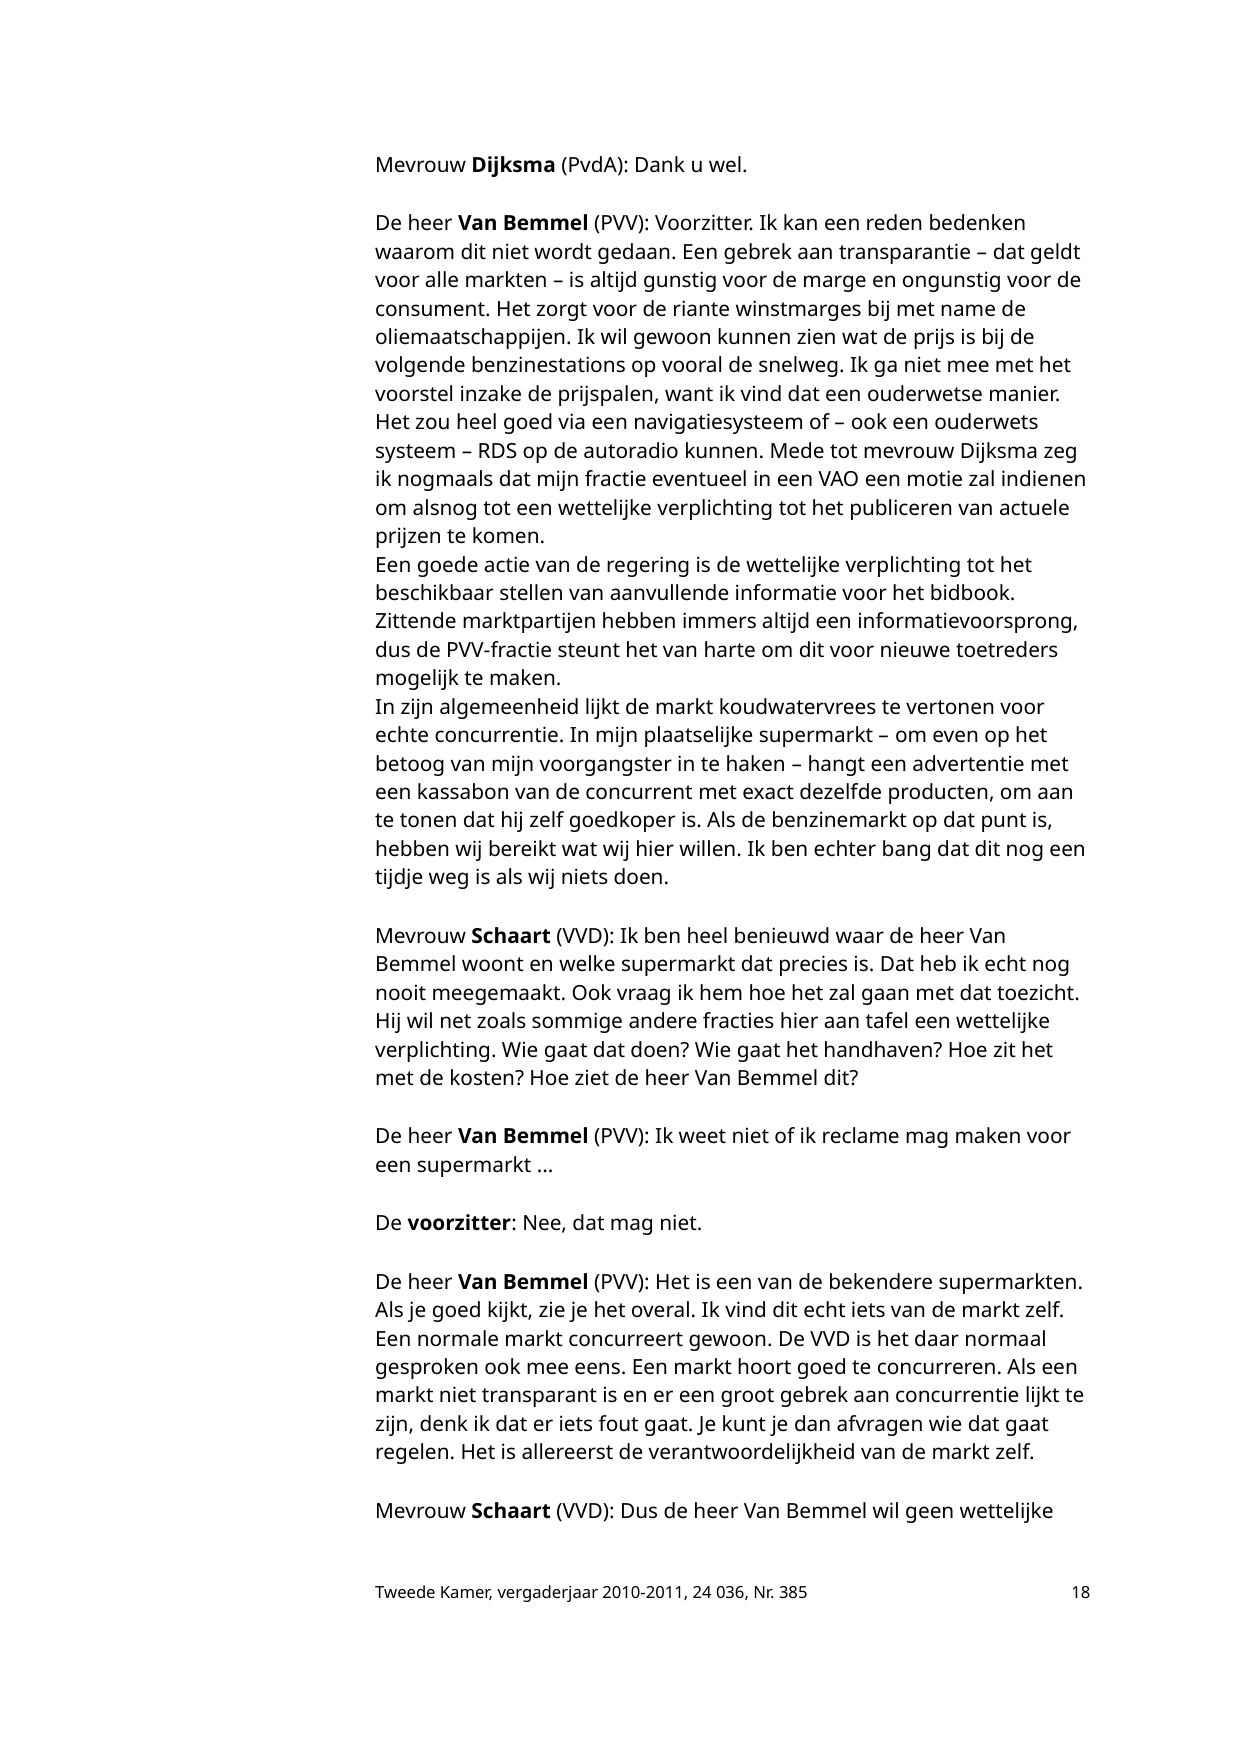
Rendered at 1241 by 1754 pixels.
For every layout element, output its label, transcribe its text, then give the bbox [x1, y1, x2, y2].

text Mevrouw Schaart (VVD): Ik ben heel benieuwd waar de heer Van Bemmel woont en welke supermarkt dat precies is. Dat heb ik echt nog nooit meegemaakt. Ook vraag ik hem hoe het zal gaan met dat toezicht. Hij wil net zoals sommige andere fracties hier aan tafel een wettelijke verplichting. Wie gaat dat doen? Wie gaat het handhaven? Hoe zit het met de kosten? Hoe ziet de heer Van Bemmel dit? [375, 921, 1090, 1092]
text De heer Van Bemmel (PVV): Het is een van de bekendere supermarkten. Als je goed kijkt, zie je het overal. Ik vind dit echt iets van de markt zelf. Een normale markt concurreert gewoon. De VVD is het daar normaal gesproken ook mee eens. Een markt hoort goed te concurreren. Als een markt niet transparant is en er een groot gebrek aan concurrentie lijkt te zijn, denk ik dat er iets fout gaat. Je kunt je dan afvragen wie dat gaat regelen. Het is allereerst de verantwoordelijkheid van de markt zelf. [375, 1267, 1090, 1466]
text De heer Van Bemmel (PVV): Ik weet niet of ik reclame mag maken voor een supermarkt ... [375, 1122, 1090, 1178]
text Een goede actie van de regering is de wettelijke verplichting tot het beschikbaar stellen van aanvullende informatie voor het bidbook. Zittende marktpartijen hebben immers altijd een informatievoorsprong, dus de PVV-fractie steunt het van harte om dit voor nieuwe toetreders mogelijk te maken. [375, 550, 1090, 692]
text De voorzitter: Nee, dat mag niet. [375, 1208, 1090, 1237]
text In zijn algemeenheid lijkt de markt koudwatervrees te vertonen voor echte concurrentie. In mijn plaatselijke supermarkt – om even op het betoog van mijn voorgangster in te haken – hangt een advertentie met een kassabon van de concurrent met exact dezelfde producten, om aan te tonen dat hij zelf goedkoper is. Als de benzinemarkt op dat punt is, hebben wij bereikt wat wij hier willen. Ik ben echter bang dat dit nog een tijdje weg is als wij niets doen. [375, 692, 1090, 891]
text Mevrouw Dijksma (PvdA): Dank u wel. [375, 150, 1090, 178]
text Mevrouw Schaart (VVD): Dus de heer Van Bemmel wil geen wettelijke [375, 1496, 1090, 1524]
text De heer Van Bemmel (PVV): Voorzitter. Ik kan een reden bedenken waarom dit niet wordt gedaan. Een gebrek aan transparantie – dat geldt voor alle markten – is altijd gunstig voor de marge en ongunstig voor de consument. Het zorgt voor de riante winstmarges bij met name de oliemaatschappijen. Ik wil gewoon kunnen zien wat de prijs is bij de volgende benzinestations op vooral de snelweg. Ik ga niet mee met het voorstel inzake de prijspalen, want ik vind dat een ouderwetse manier. Het zou heel goed via een navigatiesysteem of – ook een ouderwets systeem – RDS op de autoradio kunnen. Mede tot mevrouw Dijksma zeg ik nogmaals dat mijn fractie eventueel in een VAO een motie zal indienen om alsnog tot een wettelijke verplichting tot het publiceren van actuele prijzen te komen. [375, 208, 1090, 550]
